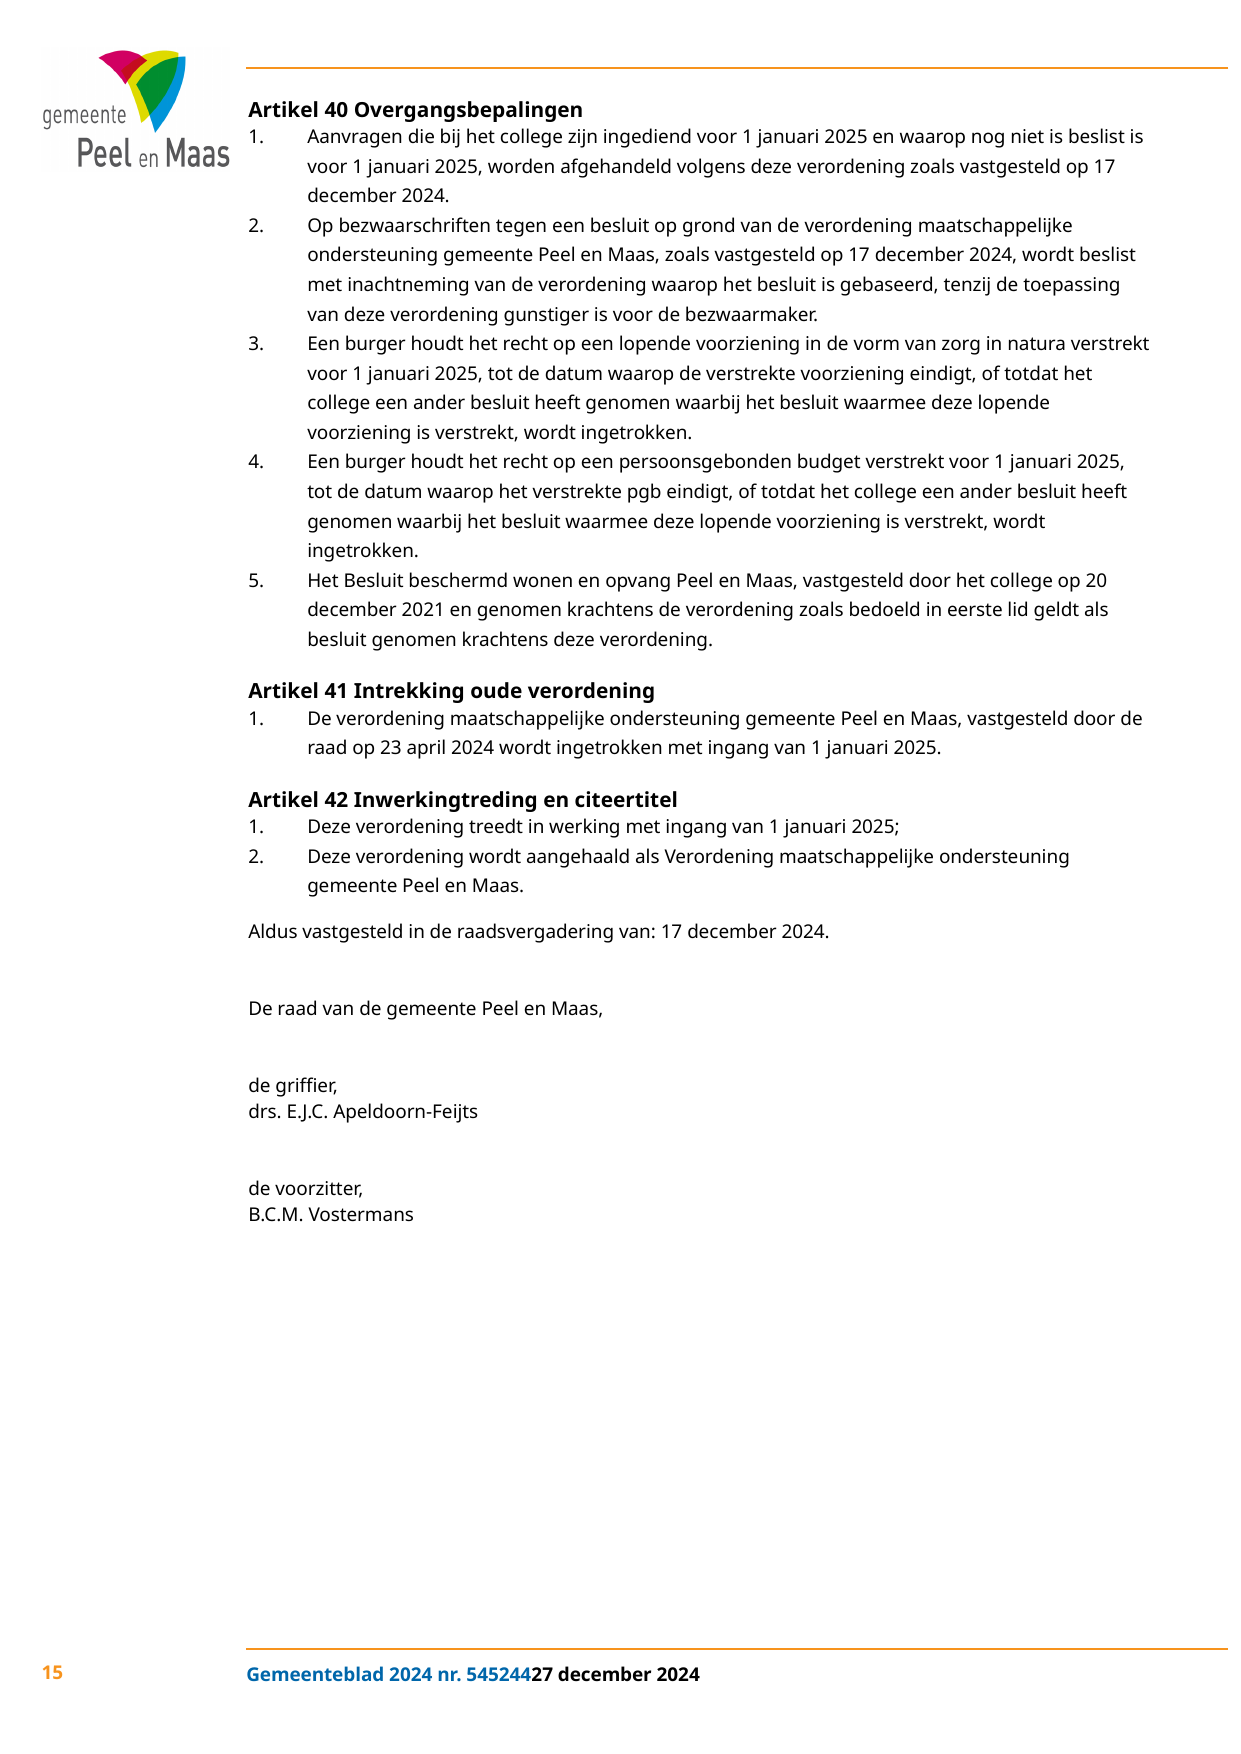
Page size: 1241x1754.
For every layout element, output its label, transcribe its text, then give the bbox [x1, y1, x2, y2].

text B.C.M. Vostermans [248, 1201, 1152, 1227]
text drs. E.J.C. Apeldoorn-Feijts [248, 1098, 1152, 1124]
text Artikel 41 Intrekking oude verordening [248, 677, 1152, 705]
list Een burger houdt het recht op een persoonsgebonden budget verstrekt voor 1 januari 2025, tot de datum waarop het verstrekte pgb eindigt, of totdat het college een ander besluit heeft genomen waarbij het besluit waarmee deze lopende voorziening is verstrekt, wordt ingetrokken. [248, 449, 1152, 563]
text de griffier, [248, 1073, 1152, 1098]
text Aldus vastgesteld in de raadsvergadering van: 17 december 2024. [248, 918, 1152, 944]
list Een burger houdt het recht op een lopende voorziening in de vorm van zorg in natura verstrekt voor 1 januari 2025, tot de datum waarop de verstrekte voorziening eindigt, of totdat het college een ander besluit heeft genomen waarbij het besluit waarmee deze lopende voorziening is verstrekt, wordt ingetrokken. [248, 330, 1152, 445]
text de voorzitter, [248, 1176, 1152, 1201]
list Op bezwaarschriften tegen een besluit op grond van de verordening maatschappelijke ondersteuning gemeente Peel en Maas, zoals vastgesteld op 17 december 2024, wordt beslist met inachtneming van de verordening waarop het besluit is gebaseerd, tenzij de toepassing van deze verordening gunstiger is voor de bezwaarmaker. [248, 212, 1152, 326]
list Het Besluit beschermd wonen en opvang Peel en Maas, vastgesteld door het college op 20 december 2021 en genomen krachtens de verordening zoals bedoeld in eerste lid geldt als besluit genomen krachtens deze verordening. [248, 567, 1152, 652]
list De verordening maatschappelijke ondersteuning gemeente Peel en Maas, vastgesteld door de raad op 23 april 2024 wordt ingetrokken met ingang van 1 januari 2025. [248, 705, 1152, 760]
text Artikel 40 Overgangsbepalingen [248, 95, 1152, 123]
list Deze verordening treedt in werking met ingang van 1 januari 2025; [248, 813, 1152, 839]
text Artikel 42 Inwerkingtreding en citeertitel [248, 785, 1152, 813]
text De raad van de gemeente Peel en Maas, [248, 995, 1152, 1021]
picture [41, 47, 231, 172]
list Aanvragen die bij het college zijn ingediend voor 1 januari 2025 en waarop nog niet is beslist is voor 1 januari 2025, worden afgehandeld volgens deze verordening zoals vastgesteld op 17 december 2024. [248, 123, 1152, 208]
list Deze verordening wordt aangehaald als Verordening maatschappelijke ondersteuning gemeente Peel en Maas. [248, 843, 1152, 898]
